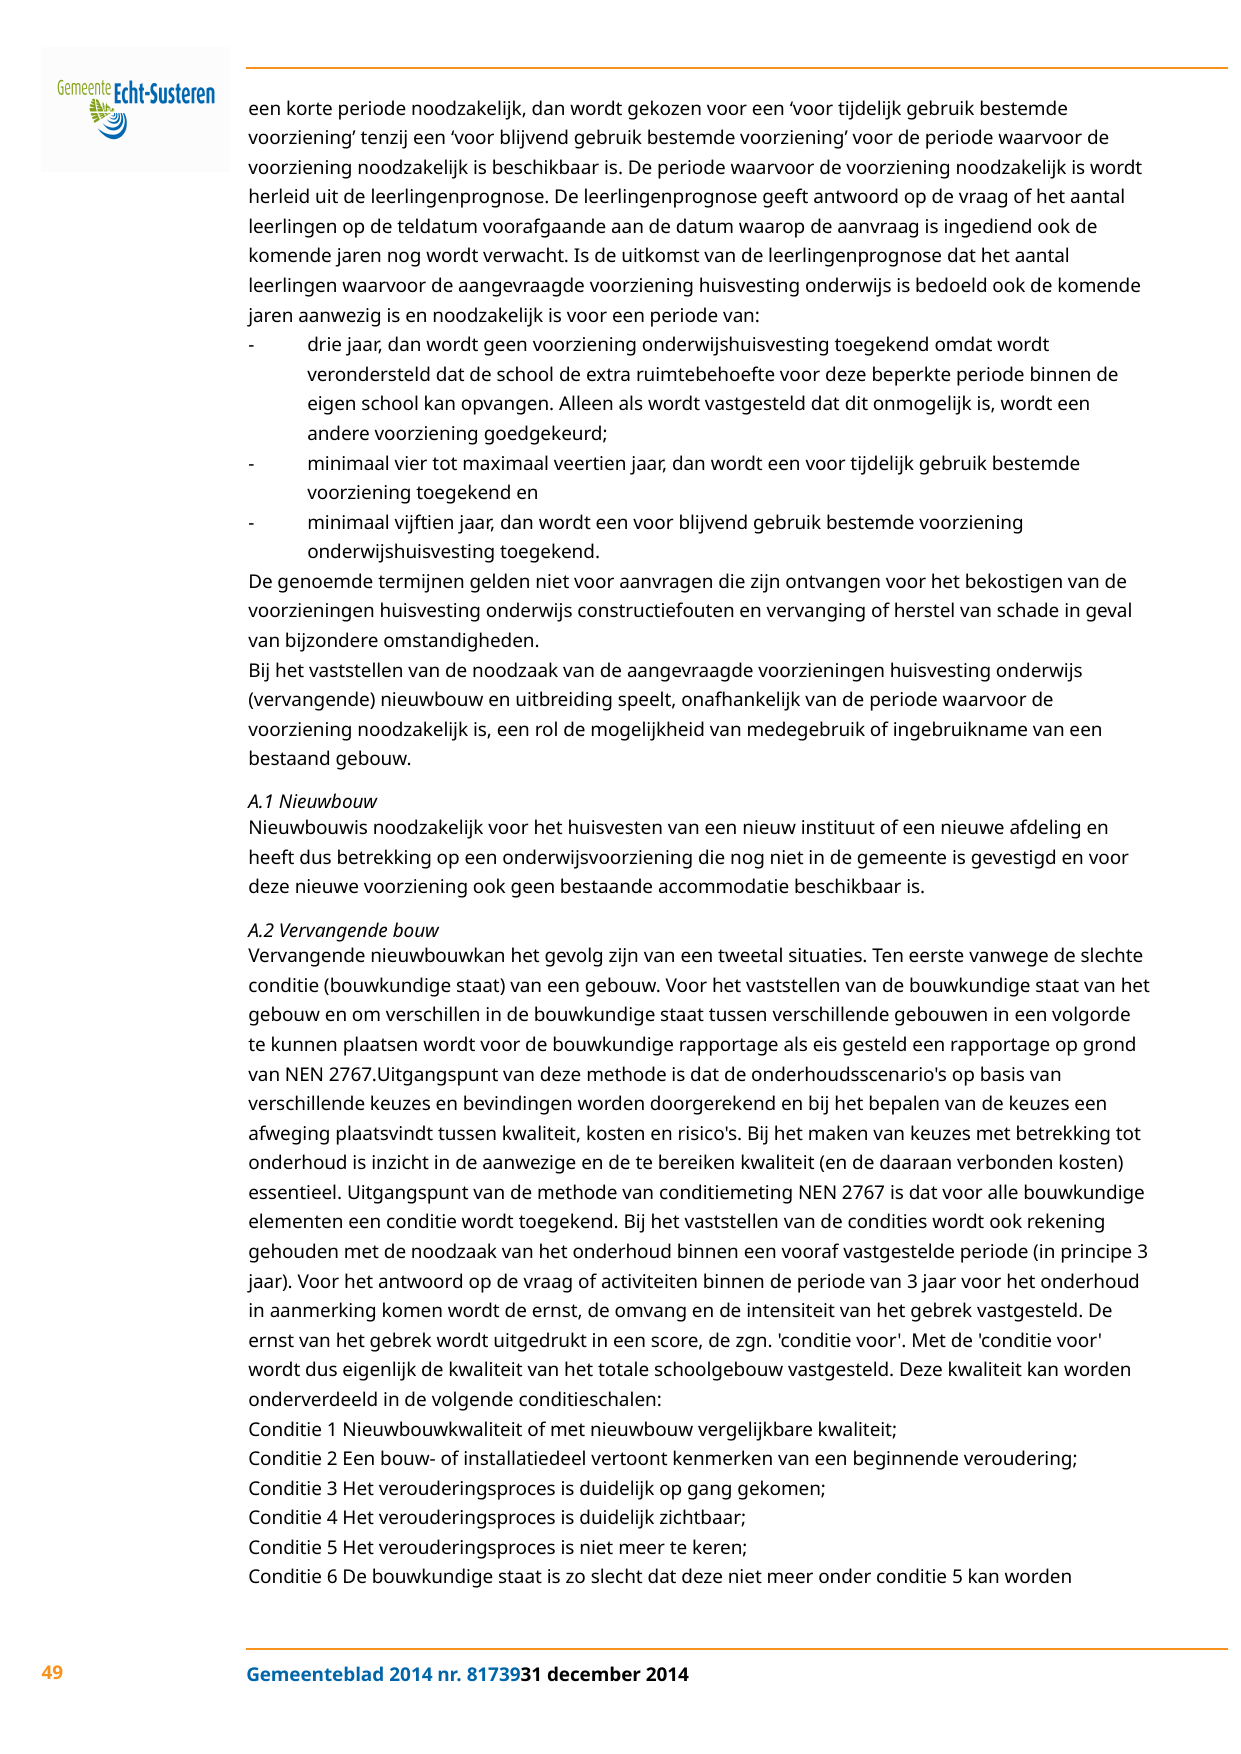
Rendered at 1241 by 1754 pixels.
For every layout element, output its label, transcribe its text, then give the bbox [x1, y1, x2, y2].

picture [41, 47, 231, 172]
text A.1 Nieuwbouw [248, 789, 1152, 814]
text Nieuwbouwis noodzakelijk voor het huisvesten van een nieuw instituut of een nieuwe afdeling en heeft dus betrekking op een onderwijsvoorziening die nog niet in de gemeente is gevestigd en voor deze nieuwe voorziening ook geen bestaande accommodatie beschikbaar is. [248, 814, 1152, 899]
text Conditie 5 Het verouderingsproces is niet meer te keren; [248, 1534, 1152, 1560]
text De genoemde termijnen gelden niet voor aanvragen die zijn ontvangen voor het bekostigen van de voorzieningen huisvesting onderwijs constructiefouten en vervanging of herstel van schade in geval van bijzondere omstandigheden. [248, 568, 1152, 653]
text Conditie 1 Nieuwbouwkwaliteit of met nieuwbouw vergelijkbare kwaliteit; [248, 1416, 1152, 1442]
list minimaal vijftien jaar, dan wordt een voor blijvend gebruik bestemde voorziening onderwijshuisvesting toegekend. [248, 509, 1152, 564]
text Bij het vaststellen van de noodzaak van de aangevraagde voorzieningen huisvesting onderwijs (vervangende) nieuwbouw en uitbreiding speelt, onafhankelijk van de periode waarvoor de voorziening noodzakelijk is, een rol de mogelijkheid van medegebruik of ingebruikname van een bestaand gebouw. [248, 657, 1152, 771]
text een korte periode noodzakelijk, dan wordt gekozen voor een ‘voor tijdelijk gebruik bestemde voorziening’ tenzij een ‘voor blijvend gebruik bestemde voorziening’ voor de periode waarvoor de voorziening noodzakelijk is beschikbaar is. De periode waarvoor de voorziening noodzakelijk is wordt herleid uit de leerlingenprognose. De leerlingenprognose geeft antwoord op de vraag of het aantal leerlingen op de teldatum voorafgaande aan de datum waarop de aanvraag is ingediend ook de komende jaren nog wordt verwacht. Is de uitkomst van de leerlingenprognose dat het aantal leerlingen waarvoor de aangevraagde voorziening huisvesting onderwijs is bedoeld ook de komende jaren aanwezig is en noodzakelijk is voor een periode van: [248, 95, 1152, 328]
text Conditie 6 De bouwkundige staat is zo slecht dat deze niet meer onder conditie 5 kan worden [248, 1564, 1152, 1589]
list drie jaar, dan wordt geen voorziening onderwijshuisvesting toegekend omdat wordt verondersteld dat de school de extra ruimtebehoefte voor deze beperkte periode binnen de eigen school kan opvangen. Alleen als wordt vastgesteld dat dit onmogelijk is, wordt een andere voorziening goedgekeurd; [248, 331, 1152, 446]
text A.2 Vervangende bouw [248, 917, 1152, 942]
text Conditie 4 Het verouderingsproces is duidelijk zichtbaar; [248, 1504, 1152, 1530]
list minimaal vier tot maximaal veertien jaar, dan wordt een voor tijdelijk gebruik bestemde voorziening toegekend en [248, 450, 1152, 505]
text Conditie 3 Het verouderingsproces is duidelijk op gang gekomen; [248, 1475, 1152, 1501]
text Conditie 2 Een bouw- of installatiedeel vertoont kenmerken van een beginnende veroudering; [248, 1445, 1152, 1471]
text Vervangende nieuwbouwkan het gevolg zijn van een tweetal situaties. Ten eerste vanwege de slechte conditie (bouwkundige staat) van een gebouw. Voor het vaststellen van de bouwkundige staat van het gebouw en om verschillen in de bouwkundige staat tussen verschillende gebouwen in een volgorde te kunnen plaatsen wordt voor de bouwkundige rapportage als eis gesteld een rapportage op grond van NEN 2767.Uitgangspunt van deze methode is dat de onderhoudsscenario's op basis van verschillende keuzes en bevindingen worden doorgerekend en bij het bepalen van de keuzes een afweging plaatsvindt tussen kwaliteit, kosten en risico's. Bij het maken van keuzes met betrekking tot onderhoud is inzicht in de aanwezige en de te bereiken kwaliteit (en de daaraan verbonden kosten) essentieel. Uitgangspunt van de methode van conditiemeting NEN 2767 is dat voor alle bouwkundige elementen een conditie wordt toegekend. Bij het vaststellen van de condities wordt ook rekening gehouden met de noodzaak van het onderhoud binnen een vooraf vastgestelde periode (in principe 3 jaar). Voor het antwoord op de vraag of activiteiten binnen de periode van 3 jaar voor het onderhoud in aanmerking komen wordt de ernst, de omvang en de intensiteit van het gebrek vastgesteld. De ernst van het gebrek wordt uitgedrukt in een score, de zgn. 'conditie voor'. Met de 'conditie voor' wordt dus eigenlijk de kwaliteit van het totale schoolgebouw vastgesteld. Deze kwaliteit kan worden onderverdeeld in de volgende conditieschalen: [248, 942, 1152, 1412]
